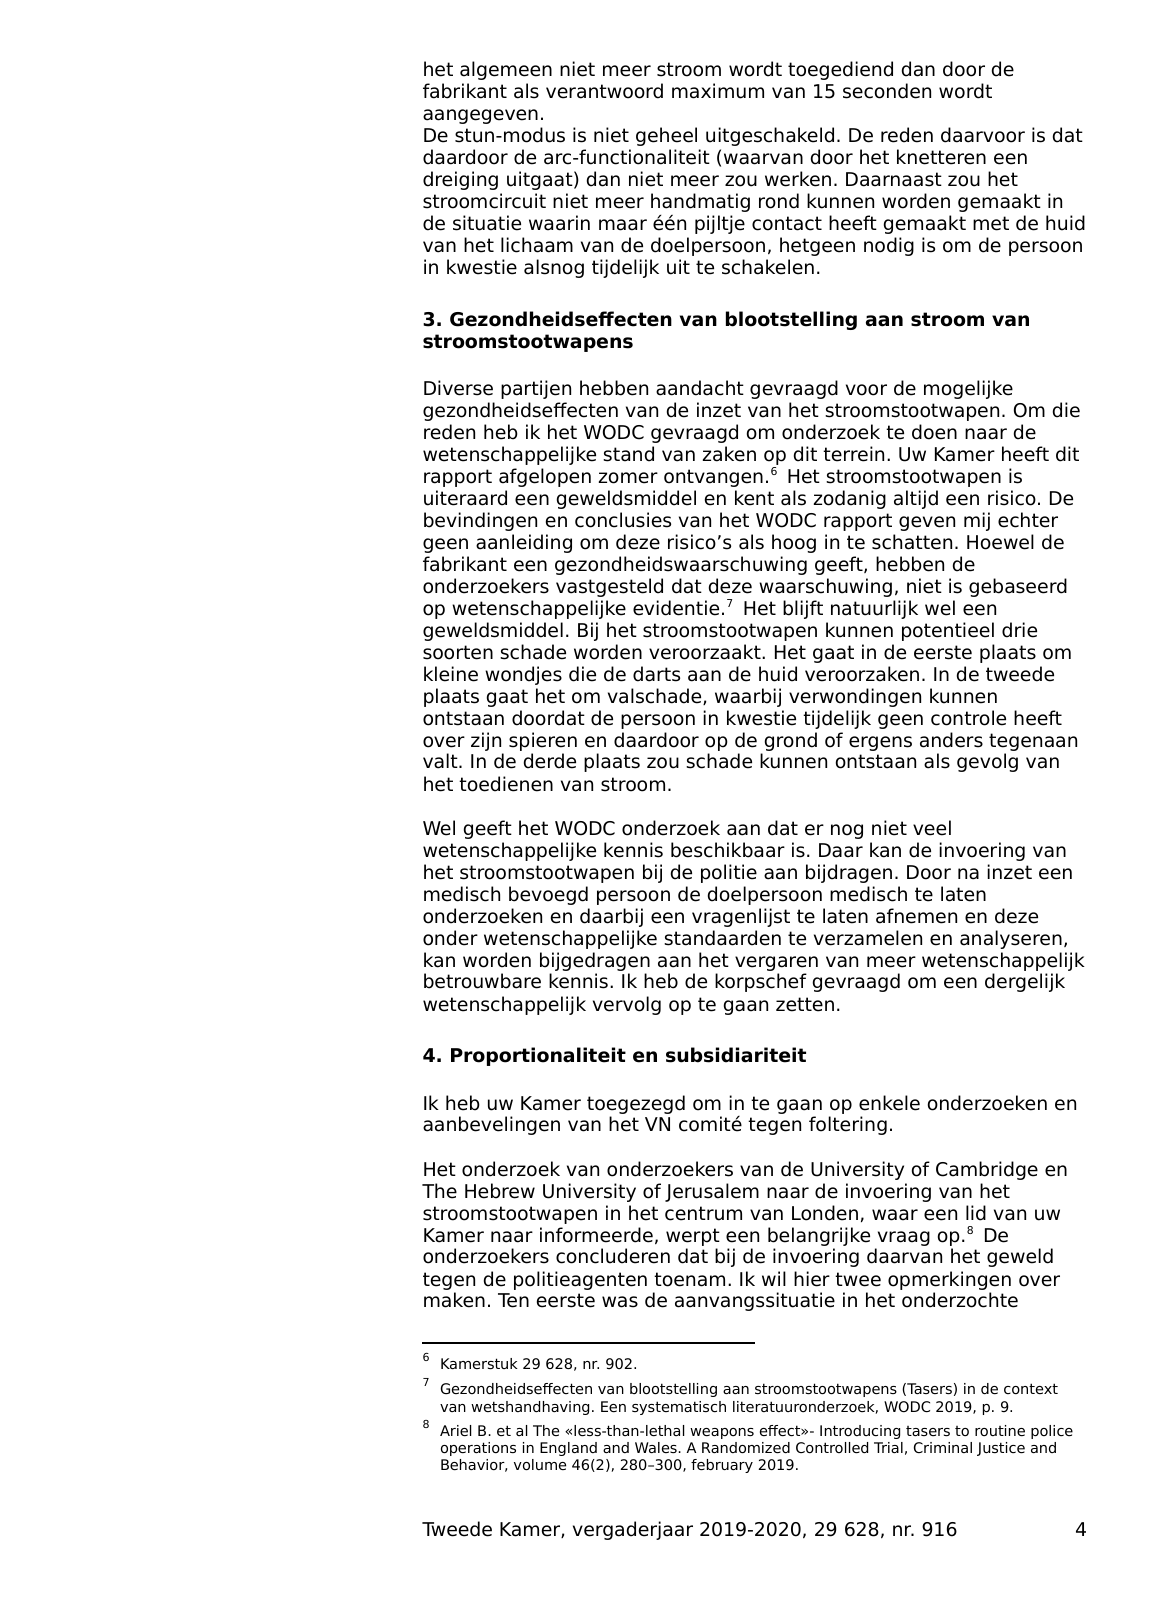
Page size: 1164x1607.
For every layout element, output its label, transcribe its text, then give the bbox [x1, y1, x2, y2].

text Diverse partijen hebben aandacht gevraagd voor de mogelijke gezondheidseffecten van de inzet van het stroomstootwapen. Om die reden heb ik het WODC gevraagd om onderzoek te doen naar de wetenschappelijke stand van zaken op dit terrein. Uw Kamer heeft dit rapport afgelopen zomer ontvangen. Het stroomstootwapen is uiteraard een geweldsmiddel en kent als zodanig altijd een risico. De bevindingen en conclusies van het WODC rapport geven mij echter geen aanleiding om deze risico’s als hoog in te schatten. Hoewel de fabrikant een gezondheidswaarschuwing geeft, hebben de onderzoekers vastgesteld dat deze waarschuwing, niet is gebaseerd op wetenschappelijke evidentie. Het blijft natuurlijk wel een geweldsmiddel. Bij het stroomstootwapen kunnen potentieel drie soorten schade worden veroorzaakt. Het gaat in de eerste plaats om kleine wondjes die de darts aan de huid veroorzaken. In de tweede plaats gaat het om valschade, waarbij verwondingen kunnen ontstaan doordat de persoon in kwestie tijdelijk geen controle heeft over zijn spieren en daardoor op de grond of ergens anders tegenaan valt. In de derde plaats zou schade kunnen ontstaan als gevolg van het toedienen van stroom. [422, 378, 1087, 795]
text Gezondheidseffecten van blootstelling aan stroomstootwapens (Tasers) in de context van wetshandhaving. Een systematisch literatuuronderzoek, WODC 2019, p. 9. [422, 1377, 1087, 1416]
text Ariel B. et al The «less-than-lethal weapons effect»- Introducing tasers to routine police operations in England and Wales. A Randomized Controlled Trial, Criminal Justice and Behavior, volume 46(2), 280–300, february 2019. [422, 1418, 1087, 1474]
text Het onderzoek van onderzoekers van de University of Cambridge en The Hebrew University of Jerusalem naar de invoering van het stroomstootwapen in het centrum van Londen, waar een lid van uw Kamer naar informeerde, werpt een belangrijke vraag op. De onderzoekers concluderen dat bij de invoering daarvan het geweld tegen de politieagenten toenam. Ik wil hier twee opmerkingen over maken. Ten eerste was de aanvangssituatie in het onderzochte [422, 1158, 1087, 1312]
text het algemeen niet meer stroom wordt toegediend dan door de fabrikant als verantwoord maximum van 15 seconden wordt aangegeven. [422, 59, 1087, 125]
text Kamerstuk 29 628, nr. 902. [422, 1352, 1087, 1374]
subtitle 3. Gezondheidseffecten van blootstelling aan stroom van stroomstootwapens [422, 309, 1087, 353]
text Ik heb uw Kamer toegezegd om in te gaan op enkele onderzoeken en aanbevelingen van het VN comité tegen foltering. [422, 1092, 1087, 1136]
text Wel geeft het WODC onderzoek aan dat er nog niet veel wetenschappelijke kennis beschikbaar is. Daar kan de invoering van het stroomstootwapen bij de politie aan bijdragen. Door na inzet een medisch bevoegd persoon de doelpersoon medisch te laten onderzoeken en daarbij een vragenlijst te laten afnemen en deze onder wetenschappelijke standaarden te verzamelen en analyseren, kan worden bijgedragen aan het vergaren van meer wetenschappelijk betrouwbare kennis. Ik heb de korpschef gevraagd om een dergelijk wetenschappelijk vervolg op te gaan zetten. [422, 818, 1087, 1015]
subtitle 4. Proportionaliteit en subsidiariteit [422, 1045, 1087, 1067]
text De stun-modus is niet geheel uitgeschakeld. De reden daarvoor is dat daardoor de arc-functionaliteit (waarvan door het knetteren een dreiging uitgaat) dan niet meer zou werken. Daarnaast zou het stroomcircuit niet meer handmatig rond kunnen worden gemaakt in de situatie waarin maar één pijltje contact heeft gemaakt met de huid van het lichaam van de doelpersoon, hetgeen nodig is om de persoon in kwestie alsnog tijdelijk uit te schakelen. [422, 125, 1087, 279]
